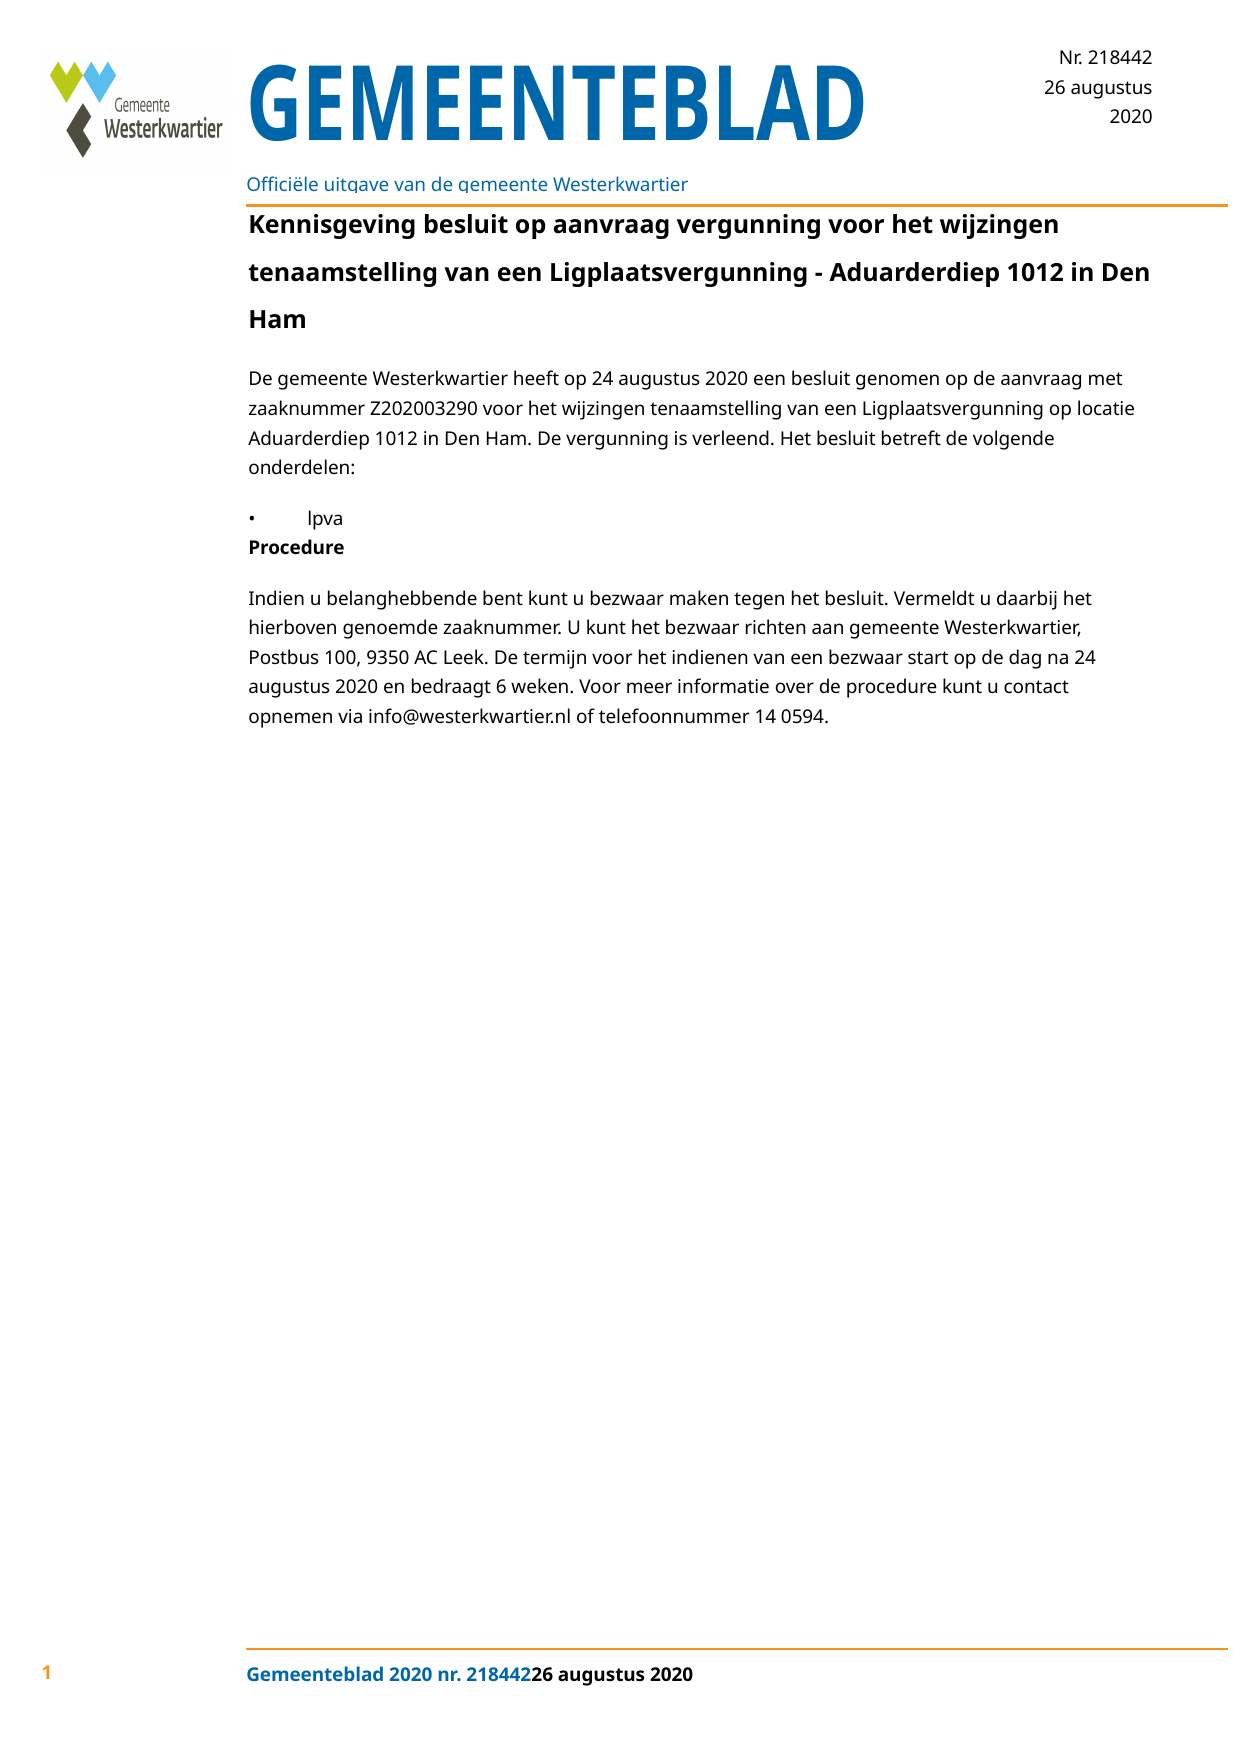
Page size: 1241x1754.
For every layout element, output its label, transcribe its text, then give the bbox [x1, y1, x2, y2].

text Kennisgeving besluit op aanvraag vergunning voor het wijzingen tenaamstelling van een Ligplaatsvergunning - Aduarderdiep 1012 in Den Ham [248, 207, 1152, 336]
text Indien u belanghebbende bent kunt u bezwaar maken tegen het besluit. Vermeldt u daarbij het hierboven genoemde zaaknummer. U kunt het bezwaar richten aan gemeente Westerkwartier, Postbus 100, 9350 AC Leek. De termijn voor het indienen van een bezwaar start op de dag na 24 augustus 2020 en bedraagt 6 weken. Voor meer informatie over de procedure kunt u contact opnemen via info@westerkwartier.nl of telefoonnummer 14 0594. [248, 585, 1152, 729]
text Procedure [248, 534, 1152, 560]
text De gemeente Westerkwartier heeft op 24 augustus 2020 een besluit genomen op de aanvraag met zaaknummer Z202003290 voor het wijzingen tenaamstelling van een Ligplaatsvergunning op locatie Aduarderdiep 1012 in Den Ham. De vergunning is verleend. Het besluit betreft de volgende onderdelen: [248, 366, 1152, 480]
list lpva [248, 505, 1152, 530]
picture [41, 47, 231, 172]
